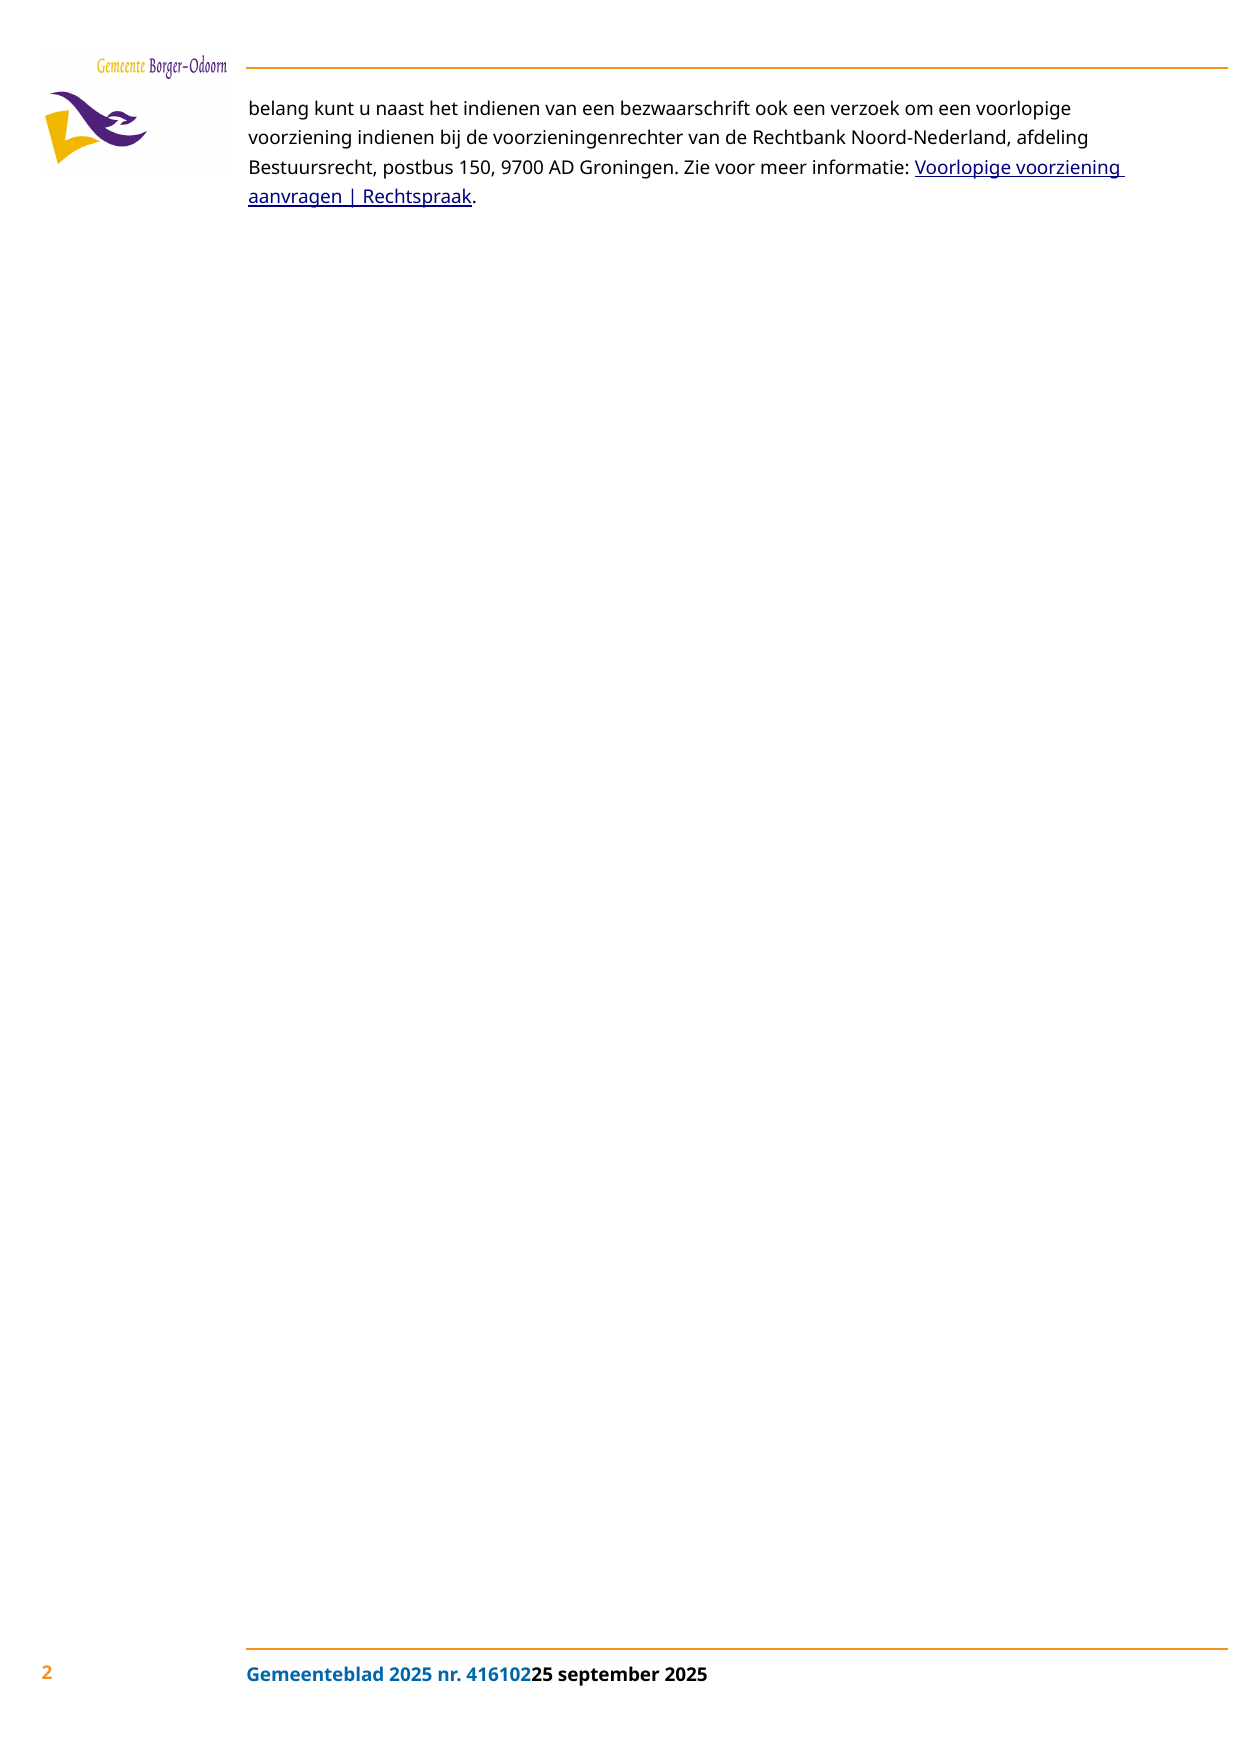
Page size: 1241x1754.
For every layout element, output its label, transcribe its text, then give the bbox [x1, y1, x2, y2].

text belang kunt u naast het indienen van een bezwaarschrift ook een verzoek om een voorlopige voorziening indienen bij de voorzieningenrechter van de Rechtbank Noord-Nederland, afdeling Bestuursrecht, postbus 150, 9700 AD Groningen. Zie voor meer informatie: Voorlopige voorziening aanvragen | Rechtspraak. [248, 95, 1152, 209]
picture [41, 47, 231, 172]
